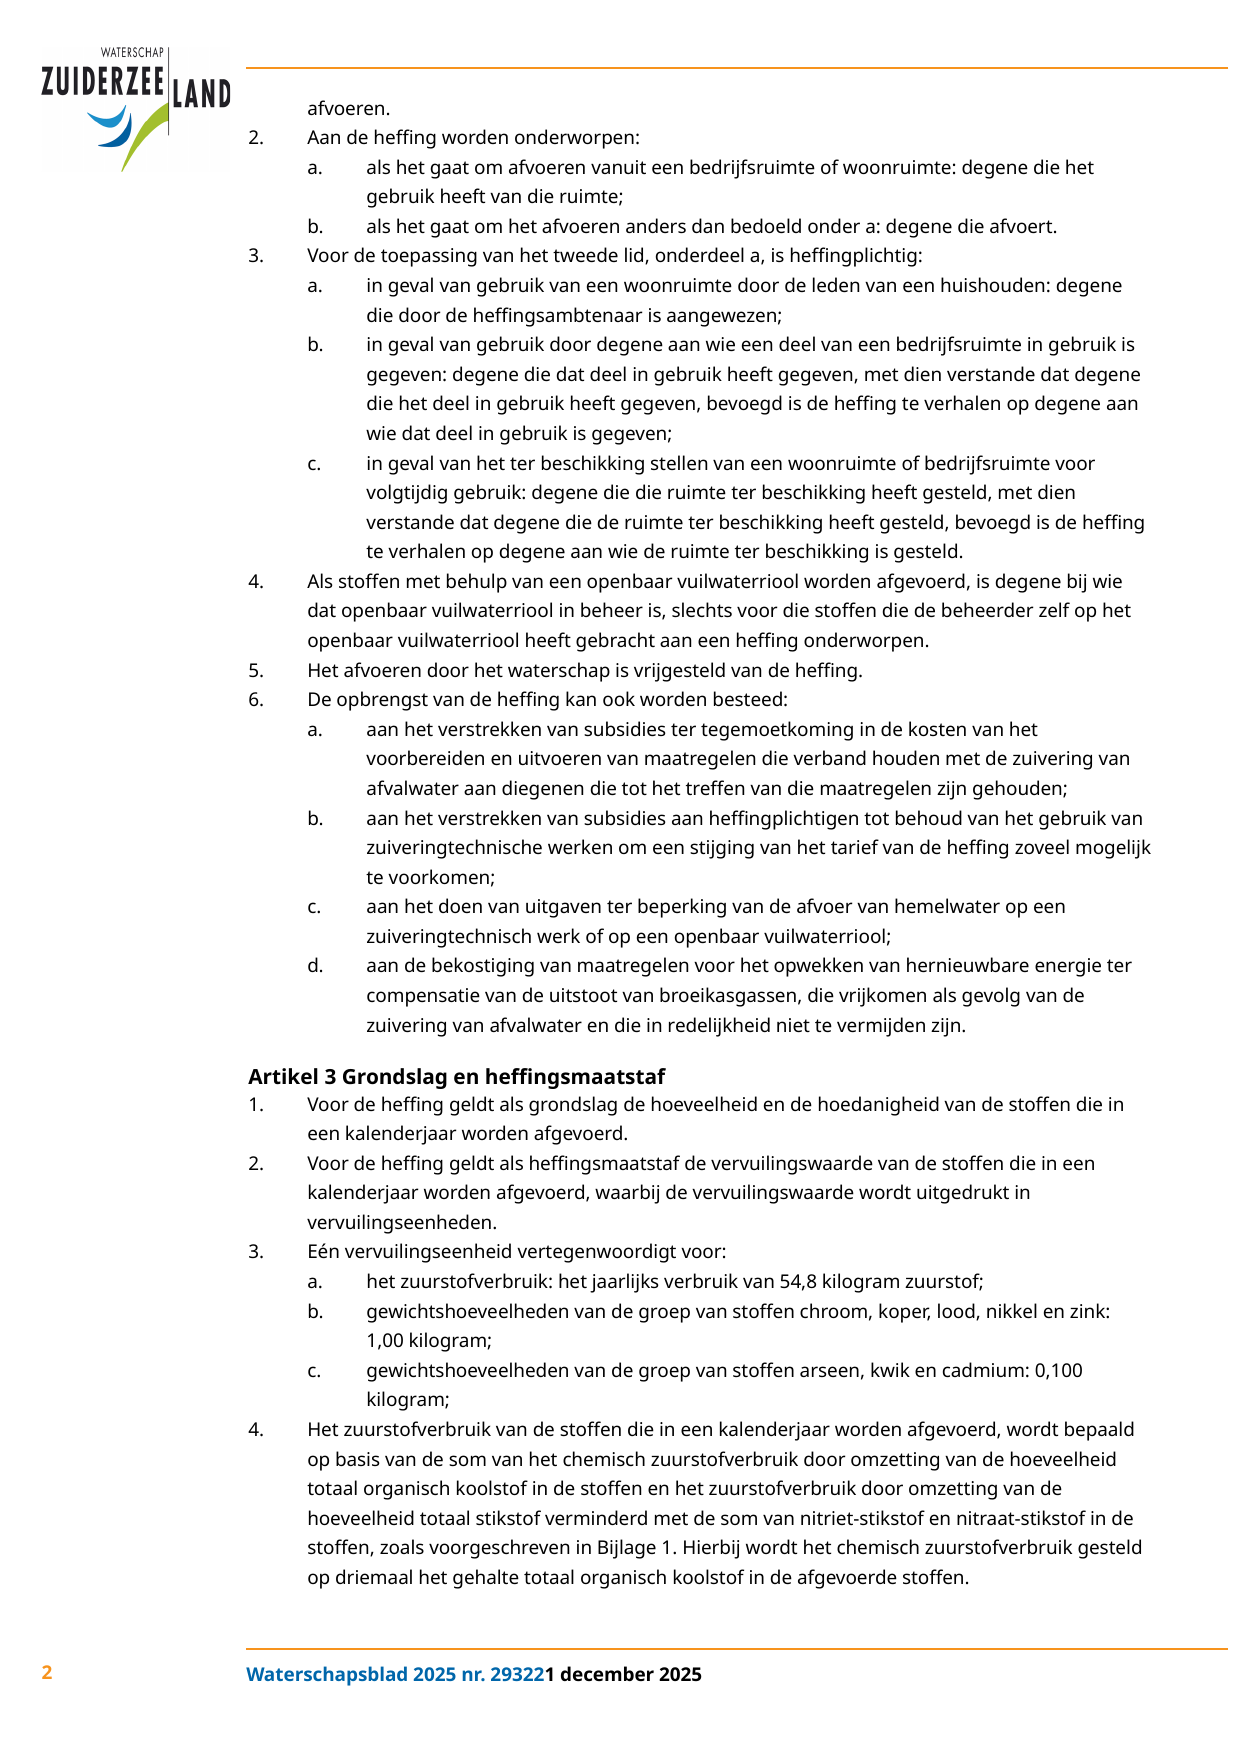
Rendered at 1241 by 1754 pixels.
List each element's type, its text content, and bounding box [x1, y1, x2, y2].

list Eén vervuilingseenheid vertegenwoordigt voor: [248, 1239, 1152, 1264]
picture [41, 47, 231, 172]
text Artikel 3 Grondslag en heffingsmaatstaf [248, 1062, 1152, 1091]
list aan het verstrekken van subsidies ter tegemoetkoming in de kosten van het voorbereiden en uitvoeren van maatregelen die verband houden met de zuivering van afvalwater aan diegenen die tot het treffen van die maatregelen zijn gehouden; [307, 716, 1152, 801]
list aan het doen van uitgaven ter beperking van de afvoer van hemelwater op een zuiveringtechnisch werk of op een openbaar vuilwaterriool; [307, 893, 1152, 949]
list Het afvoeren door het waterschap is vrijgesteld van de heffing. [248, 657, 1152, 683]
list het zuurstofverbruik: het jaarlijks verbruik van 54,8 kilogram zuurstof; [307, 1268, 1152, 1294]
list Het zuurstofverbruik van de stoffen die in een kalenderjaar worden afgevoerd, wordt bepaald op basis van de som van het chemisch zuurstofverbruik door omzetting van de hoeveelheid totaal organisch koolstof in de stoffen en het zuurstofverbruik door omzetting van de hoeveelheid totaal stikstof verminderd met de som van nitriet-stikstof en nitraat-stikstof in de stoffen, zoals voorgeschreven in Bijlage 1. Hierbij wordt het chemisch zuurstofverbruik gesteld op driemaal het gehalte totaal organisch koolstof in de afgevoerde stoffen. [248, 1416, 1152, 1590]
list gewichtshoeveelheden van de groep van stoffen chroom, koper, lood, nikkel en zink: 1,00 kilogram; [307, 1298, 1152, 1353]
list aan het verstrekken van subsidies aan heffingplichtigen tot behoud van het gebruik van zuiveringtechnische werken om een stijging van het tarief van de heffing zoveel mogelijk te voorkomen; [307, 805, 1152, 890]
list gewichtshoeveelheden van de groep van stoffen arseen, kwik en cadmium: 0,100 kilogram; [307, 1357, 1152, 1412]
list afvoeren. [248, 95, 1152, 121]
list in geval van het ter beschikking stellen van een woonruimte of bedrijfsruimte voor volgtijdig gebruik: degene die die ruimte ter beschikking heeft gesteld, met dien verstande dat degene die de ruimte ter beschikking heeft gesteld, bevoegd is de heffing te verhalen op degene aan wie de ruimte ter beschikking is gesteld. [307, 450, 1152, 564]
list Voor de heffing geldt als heffingsmaatstaf de vervuilingswaarde van de stoffen die in een kalenderjaar worden afgevoerd, waarbij de vervuilingswaarde wordt uitgedrukt in vervuilingseenheden. [248, 1150, 1152, 1235]
list als het gaat om het afvoeren anders dan bedoeld onder a: degene die afvoert. [307, 213, 1152, 239]
list Aan de heffing worden onderworpen: [248, 124, 1152, 150]
list in geval van gebruik door degene aan wie een deel van een bedrijfsruimte in gebruik is gegeven: degene die dat deel in gebruik heeft gegeven, met dien verstande dat degene die het deel in gebruik heeft gegeven, bevoegd is de heffing te verhalen op degene aan wie dat deel in gebruik is gegeven; [307, 331, 1152, 446]
list Voor de toepassing van het tweede lid, onderdeel a, is heffingplichtig: [248, 243, 1152, 268]
list Als stoffen met behulp van een openbaar vuilwaterriool worden afgevoerd, is degene bij wie dat openbaar vuilwaterriool in beheer is, slechts voor die stoffen die de beheerder zelf op het openbaar vuilwaterriool heeft gebracht aan een heffing onderworpen. [248, 568, 1152, 653]
list in geval van gebruik van een woonruimte door de leden van een huishouden: degene die door de heffingsambtenaar is aangewezen; [307, 272, 1152, 328]
list als het gaat om afvoeren vanuit een bedrijfsruimte of woonruimte: degene die het gebruik heeft van die ruimte; [307, 154, 1152, 209]
list aan de bekostiging van maatregelen voor het opwekken van hernieuwbare energie ter compensatie van de uitstoot van broeikasgassen, die vrijkomen als gevolg van de zuivering van afvalwater en die in redelijkheid niet te vermijden zijn. [307, 953, 1152, 1038]
list Voor de heffing geldt als grondslag de hoeveelheid en de hoedanigheid van de stoffen die in een kalenderjaar worden afgevoerd. [248, 1091, 1152, 1146]
list De opbrengst van de heffing kan ook worden besteed: [248, 686, 1152, 712]
